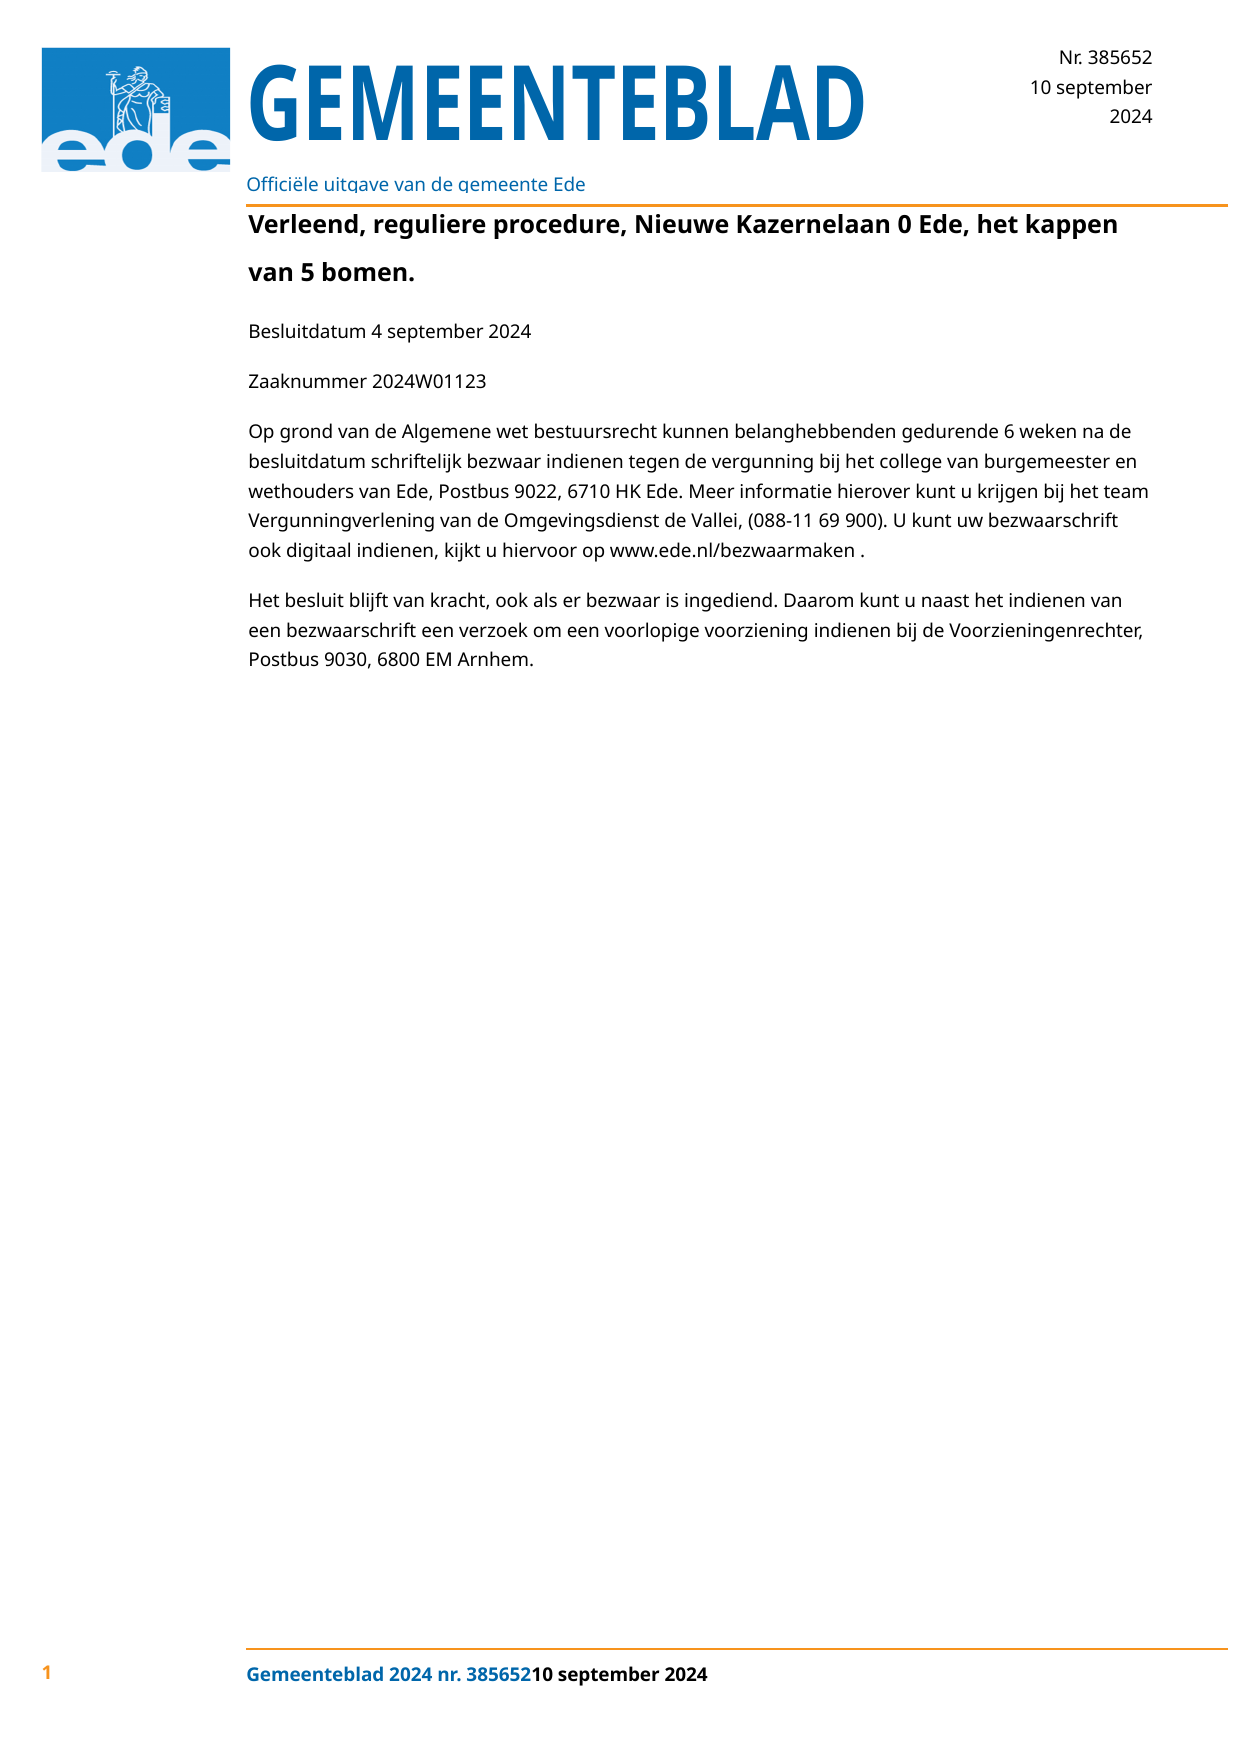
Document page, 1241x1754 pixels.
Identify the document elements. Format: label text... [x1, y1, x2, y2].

text Zaaknummer 2024W01123 [248, 368, 1152, 394]
text Verleend, reguliere procedure, Nieuwe Kazernelaan 0 Ede, het kappen van 5 bomen. [248, 207, 1152, 288]
text Op grond van de Algemene wet bestuursrecht kunnen belanghebbenden gedurende 6 weken na de besluitdatum schriftelijk bezwaar indienen tegen de vergunning bij het college van burgemeester en wethouders van Ede, Postbus 9022, 6710 HK Ede. Meer informatie hierover kunt u krijgen bij het team Vergunningverlening van de Omgevingsdienst de Vallei, (088-11 69 900). U kunt uw bezwaarschrift ook digitaal indienen, kijkt u hiervoor op www.ede.nl/bezwaarmaken . [248, 419, 1152, 563]
text Het besluit blijft van kracht, ook als er bezwaar is ingediend. Daarom kunt u naast het indienen van een bezwaarschrift een verzoek om een voorlopige voorziening indienen bij de Voorzieningenrechter, Postbus 9030, 6800 EM Arnhem. [248, 587, 1152, 672]
picture [41, 47, 231, 172]
text Besluitdatum 4 september 2024 [248, 318, 1152, 344]
